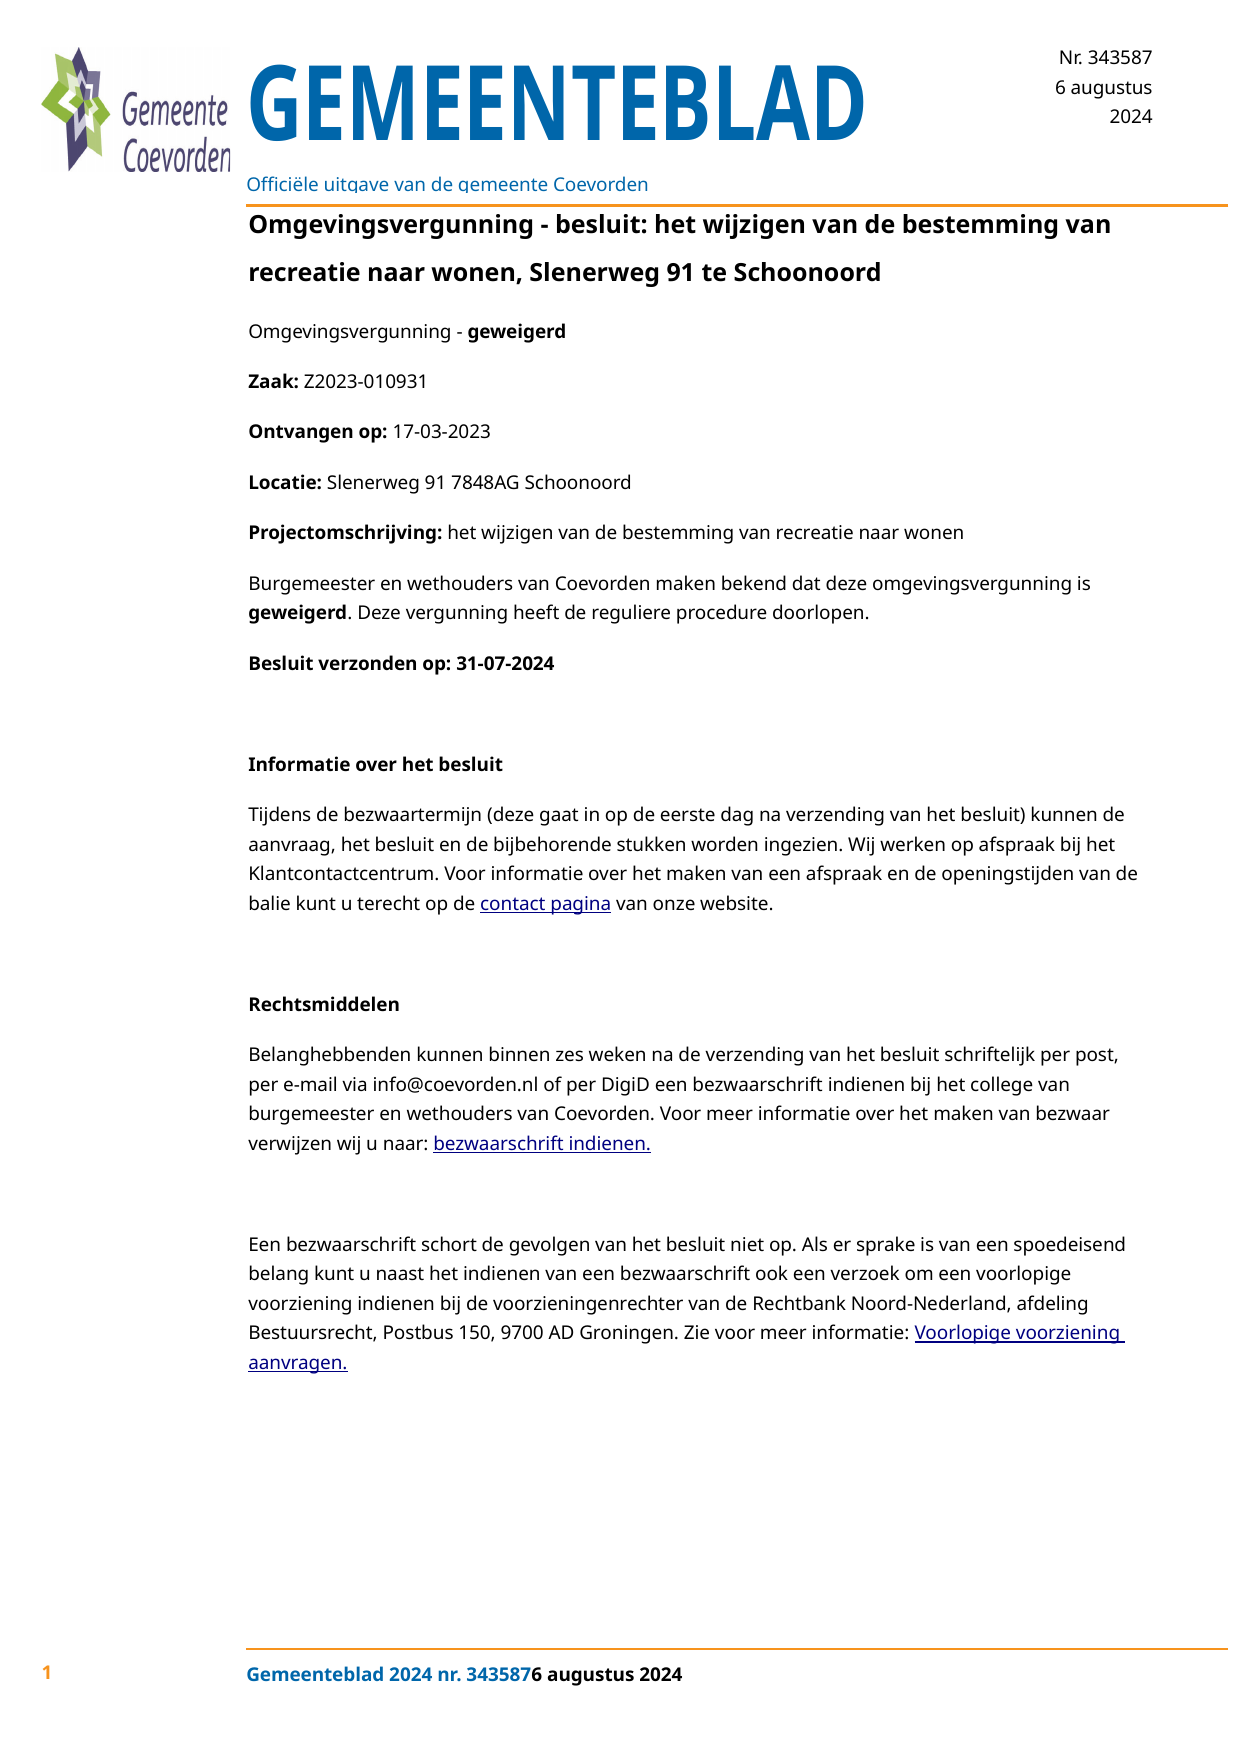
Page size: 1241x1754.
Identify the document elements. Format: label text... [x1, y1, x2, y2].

text Locatie: Slenerweg 91 7848AG Schoonoord [248, 469, 1152, 495]
text Projectomschrijving: het wijzigen van de bestemming van recreatie naar wonen [248, 519, 1152, 545]
text Omgevingsvergunning - geweigerd [248, 318, 1152, 344]
text Een bezwaarschrift schort de gevolgen van het besluit niet op. Als er sprake is van een spoedeisend belang kunt u naast het indienen van een bezwaarschrift ook een verzoek om een voorlopige voorziening indienen bij de voorzieningenrechter van de Rechtbank Noord-Nederland, afdeling Bestuursrecht, Postbus 150, 9700 AD Groningen. Zie voor meer informatie: Voorlopige voorziening aanvragen. [248, 1231, 1152, 1375]
text Burgemeester en wethouders van Coevorden maken bekend dat deze omgevingsvergunning is geweigerd. Deze vergunning heeft de reguliere procedure doorlopen. [248, 570, 1152, 625]
text Besluit verzonden op: 31-07-2024 [248, 650, 1152, 676]
text Rechtsmiddelen [248, 991, 1152, 1017]
text Informatie over het besluit [248, 751, 1152, 777]
text Belanghebbenden kunnen binnen zes weken na de verzending van het besluit schriftelijk per post, per e-mail via info@coevorden.nl of per DigiD een bezwaarschrift indienen bij het college van burgemeester en wethouders van Coevorden. Voor meer informatie over het maken van bezwaar verwijzen wij u naar: bezwaarschrift indienen. [248, 1041, 1152, 1156]
text Tijdens de bezwaartermijn (deze gaat in op de eerste dag na verzending van het besluit) kunnen de aanvraag, het besluit en de bijbehorende stukken worden ingezien. Wij werken op afspraak bij het Klantcontactcentrum. Voor informatie over het maken van een afspraak en de openingstijden van de balie kunt u terecht op de contact pagina van onze website. [248, 801, 1152, 916]
text Omgevingsvergunning - besluit: het wijzigen van de bestemming van recreatie naar wonen, Slenerweg 91 te Schoonoord [248, 207, 1152, 288]
text Zaak: Z2023-010931 [248, 368, 1152, 394]
picture [41, 47, 231, 172]
text Ontvangen op: 17-03-2023 [248, 419, 1152, 444]
